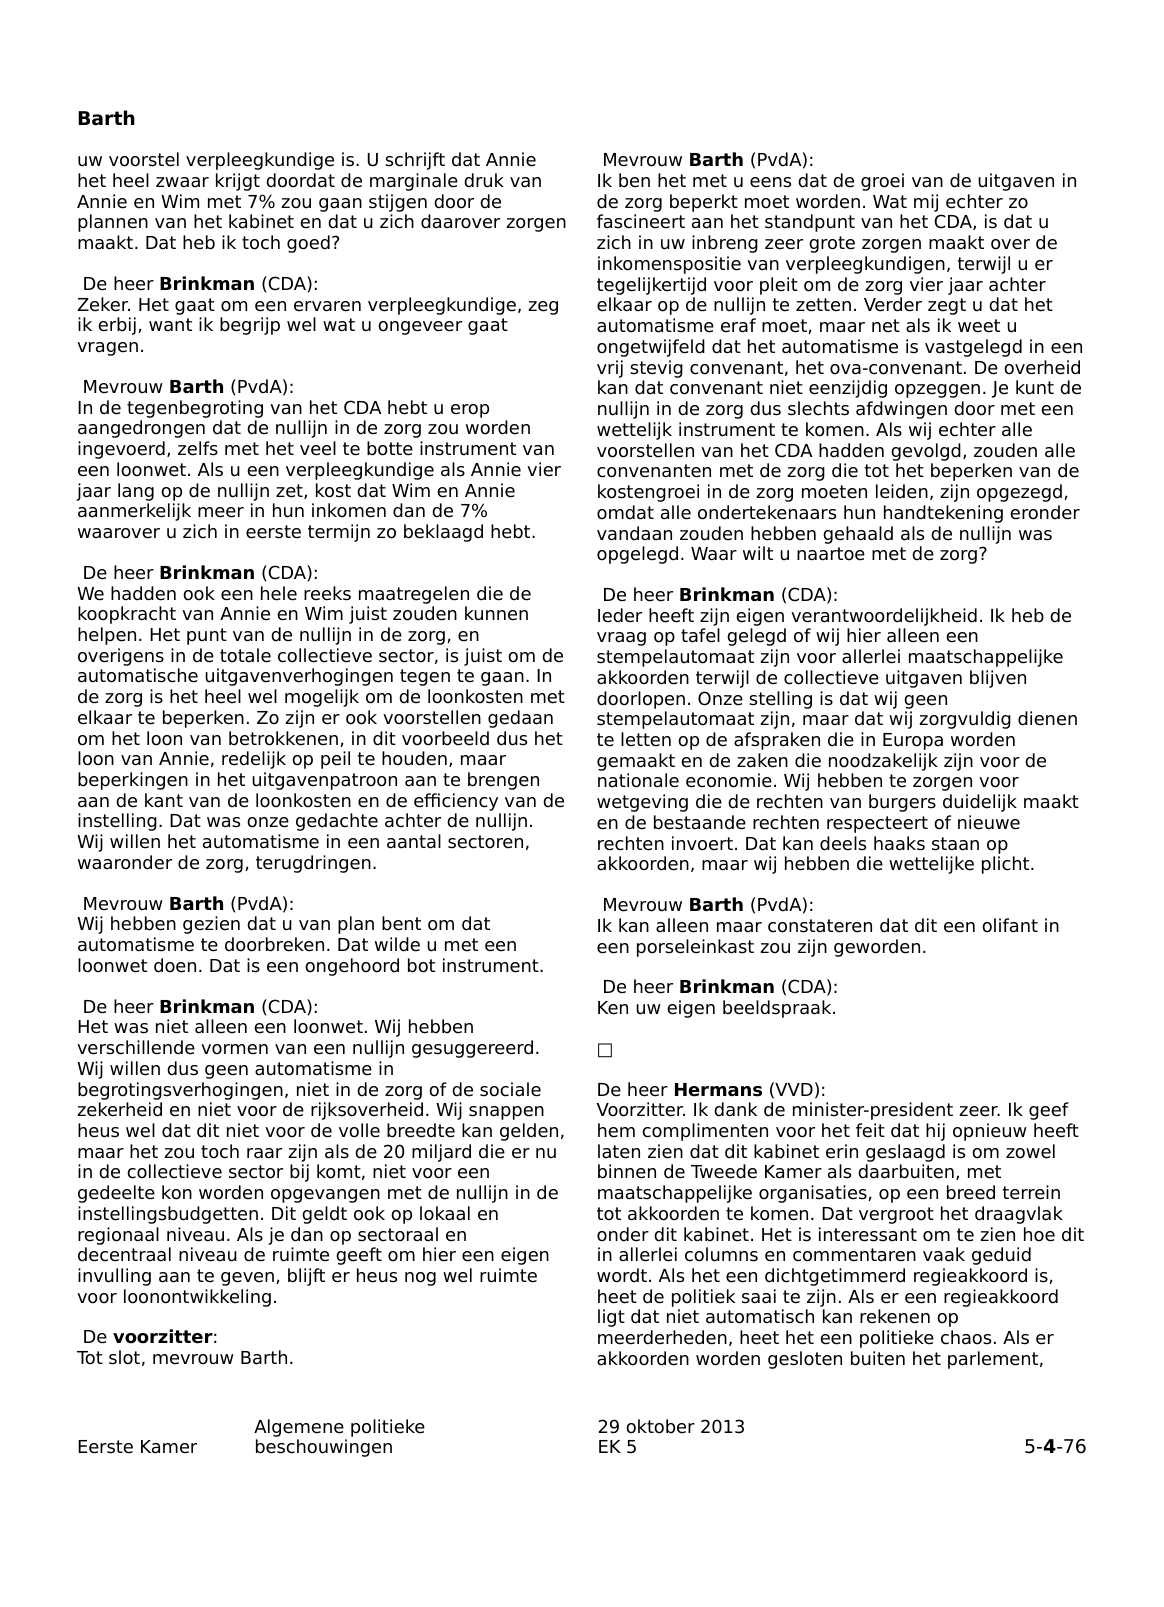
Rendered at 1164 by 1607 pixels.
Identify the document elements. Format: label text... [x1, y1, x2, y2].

text uw voorstel verpleegkundige is. U schrijft dat Annie het heel zwaar krijgt doordat de marginale druk van Annie en Wim met 7% zou gaan stijgen door de plannen van het kabinet en dat u zich daarover zorgen maakt. Dat heb ik toch goed? [77, 150, 567, 254]
text Mevrouw Barth (PvdA): [77, 893, 567, 914]
text We hadden ook een hele reeks maatregelen die de koopkracht van Annie en Wim juist zouden kunnen helpen. Het punt van de nullijn in de zorg, en overigens in de totale collectieve sector, is juist om de automatische uitgavenverhogingen tegen te gaan. In de zorg is het heel wel mogelijk om de loonkosten met elkaar te beperken. Zo zijn er ook voorstellen gedaan om het loon van betrokkenen, in dit voorbeeld dus het loon van Annie, redelijk op peil te houden, maar beperkingen in het uitgavenpatroon aan te brengen aan de kant van de loonkosten en de efficiency van de instelling. Dat was onze gedachte achter de nullijn. Wij willen het automatisme in een aantal sectoren, waaronder de zorg, terugdringen. [77, 583, 567, 873]
text Zeker. Het gaat om een ervaren verpleegkundige, zeg ik erbij, want ik begrijp wel wat u ongeveer gaat vragen. [77, 294, 567, 357]
text □ [596, 1039, 1087, 1059]
text Ieder heeft zijn eigen verantwoordelijkheid. Ik heb de vraag op tafel gelegd of wij hier alleen een stempelautomaat zijn voor allerlei maatschappelijke akkoorden terwijl de collectieve uitgaven blijven doorlopen. Onze stelling is dat wij geen stempelautomaat zijn, maar dat wij zorgvuldig dienen te letten op de afspraken die in Europa worden gemaakt en de zaken die noodzakelijk zijn voor de nationale economie. Wij hebben te zorgen voor wetgeving die de rechten van burgers duidelijk maakt en de bestaande rechten respecteert of nieuwe rechten invoert. Dat kan deels haaks staan op akkoorden, maar wij hebben die wettelijke plicht. [596, 606, 1087, 875]
text Wij hebben gezien dat u van plan bent om dat automatisme te doorbreken. Dat wilde u met een loonwet doen. Dat is een ongehoord bot instrument. [77, 914, 567, 976]
text Het was niet alleen een loonwet. Wij hebben verschillende vormen van een nullijn gesuggereerd. Wij willen dus geen automatisme in begrotingsverhogingen, niet in de zorg of de sociale zekerheid en niet voor de rijksoverheid. Wij snappen heus wel dat dit niet voor de volle breedte kan gelden, maar het zou toch raar zijn als de 20 miljard die er nu in de collectieve sector bij komt, niet voor een gedeelte kon worden opgevangen met de nullijn in de instellingsbudgetten. Dit geldt ook op lokaal en regionaal niveau. Als je dan op sectoraal en decentraal niveau de ruimte geeft om hier een eigen invulling aan te geven, blijft er heus nog wel ruimte voor loonontwikkeling. [77, 1017, 567, 1307]
text Voorzitter. Ik dank de minister-president zeer. Ik geef hem complimenten voor het feit dat hij opnieuw heeft laten zien dat dit kabinet erin geslaagd is om zowel binnen de Tweede Kamer als daarbuiten, met maatschappelijke organisaties, op een breed terrein tot akkoorden te komen. Dat vergroot het draagvlak onder dit kabinet. Het is interessant om te zien hoe dit in allerlei columns en commentaren vaak geduid wordt. Als het een dichtgetimmerd regieakkoord is, heet de politiek saai te zijn. Als er een regieakkoord ligt dat niet automatisch kan rekenen op meerderheden, heet het een politieke chaos. Als er akkoorden worden gesloten buiten het parlement, [596, 1100, 1087, 1369]
text Mevrouw Barth (PvdA): [77, 377, 567, 397]
text De heer Brinkman (CDA): [77, 274, 567, 294]
text De heer Brinkman (CDA): [596, 977, 1087, 998]
text In de tegenbegroting van het CDA hebt u erop aangedrongen dat de nullijn in de zorg zou worden ingevoerd, zelfs met het veel te botte instrument van een loonwet. Als u een verpleegkundige als Annie vier jaar lang op de nullijn zet, kost dat Wim en Annie aanmerkelijk meer in hun inkomen dan de 7% waarover u zich in eerste termijn zo beklaagd hebt. [77, 397, 567, 543]
text De heer Brinkman (CDA): [77, 996, 567, 1017]
text Ik kan alleen maar constateren dat dit een olifant in een porseleinkast zou zijn geworden. [596, 916, 1087, 957]
text Mevrouw Barth (PvdA): [596, 150, 1087, 171]
text Ken uw eigen beeldspraak. [596, 998, 1087, 1019]
text De voorzitter: [77, 1327, 567, 1348]
text Tot slot, mevrouw Barth. [77, 1348, 567, 1369]
text De heer Hermans (VVD): [596, 1079, 1087, 1100]
text Ik ben het met u eens dat de groei van de uitgaven in de zorg beperkt moet worden. Wat mij echter zo fascineert aan het standpunt van het CDA, is dat u zich in uw inbreng zeer grote zorgen maakt over de inkomenspositie van verpleegkundigen, terwijl u er tegelijkertijd voor pleit om de zorg vier jaar achter elkaar op de nullijn te zetten. Verder zegt u dat het automatisme eraf moet, maar net als ik weet u ongetwijfeld dat het automatisme is vastgelegd in een vrij stevig convenant, het ova-convenant. De overheid kan dat convenant niet eenzijdig opzeggen. Je kunt de nullijn in de zorg dus slechts afdwingen door met een wettelijk instrument te komen. Als wij echter alle voorstellen van het CDA hadden gevolgd, zouden alle convenanten met de zorg die tot het beperken van de kostengroei in de zorg moeten leiden, zijn opgezegd, omdat alle ondertekenaars hun handtekening eronder vandaan zouden hebben gehaald als de nullijn was opgelegd. Waar wilt u naartoe met de zorg? [596, 171, 1087, 565]
text Mevrouw Barth (PvdA): [596, 895, 1087, 916]
text De heer Brinkman (CDA): [596, 585, 1087, 606]
text De heer Brinkman (CDA): [77, 563, 567, 583]
